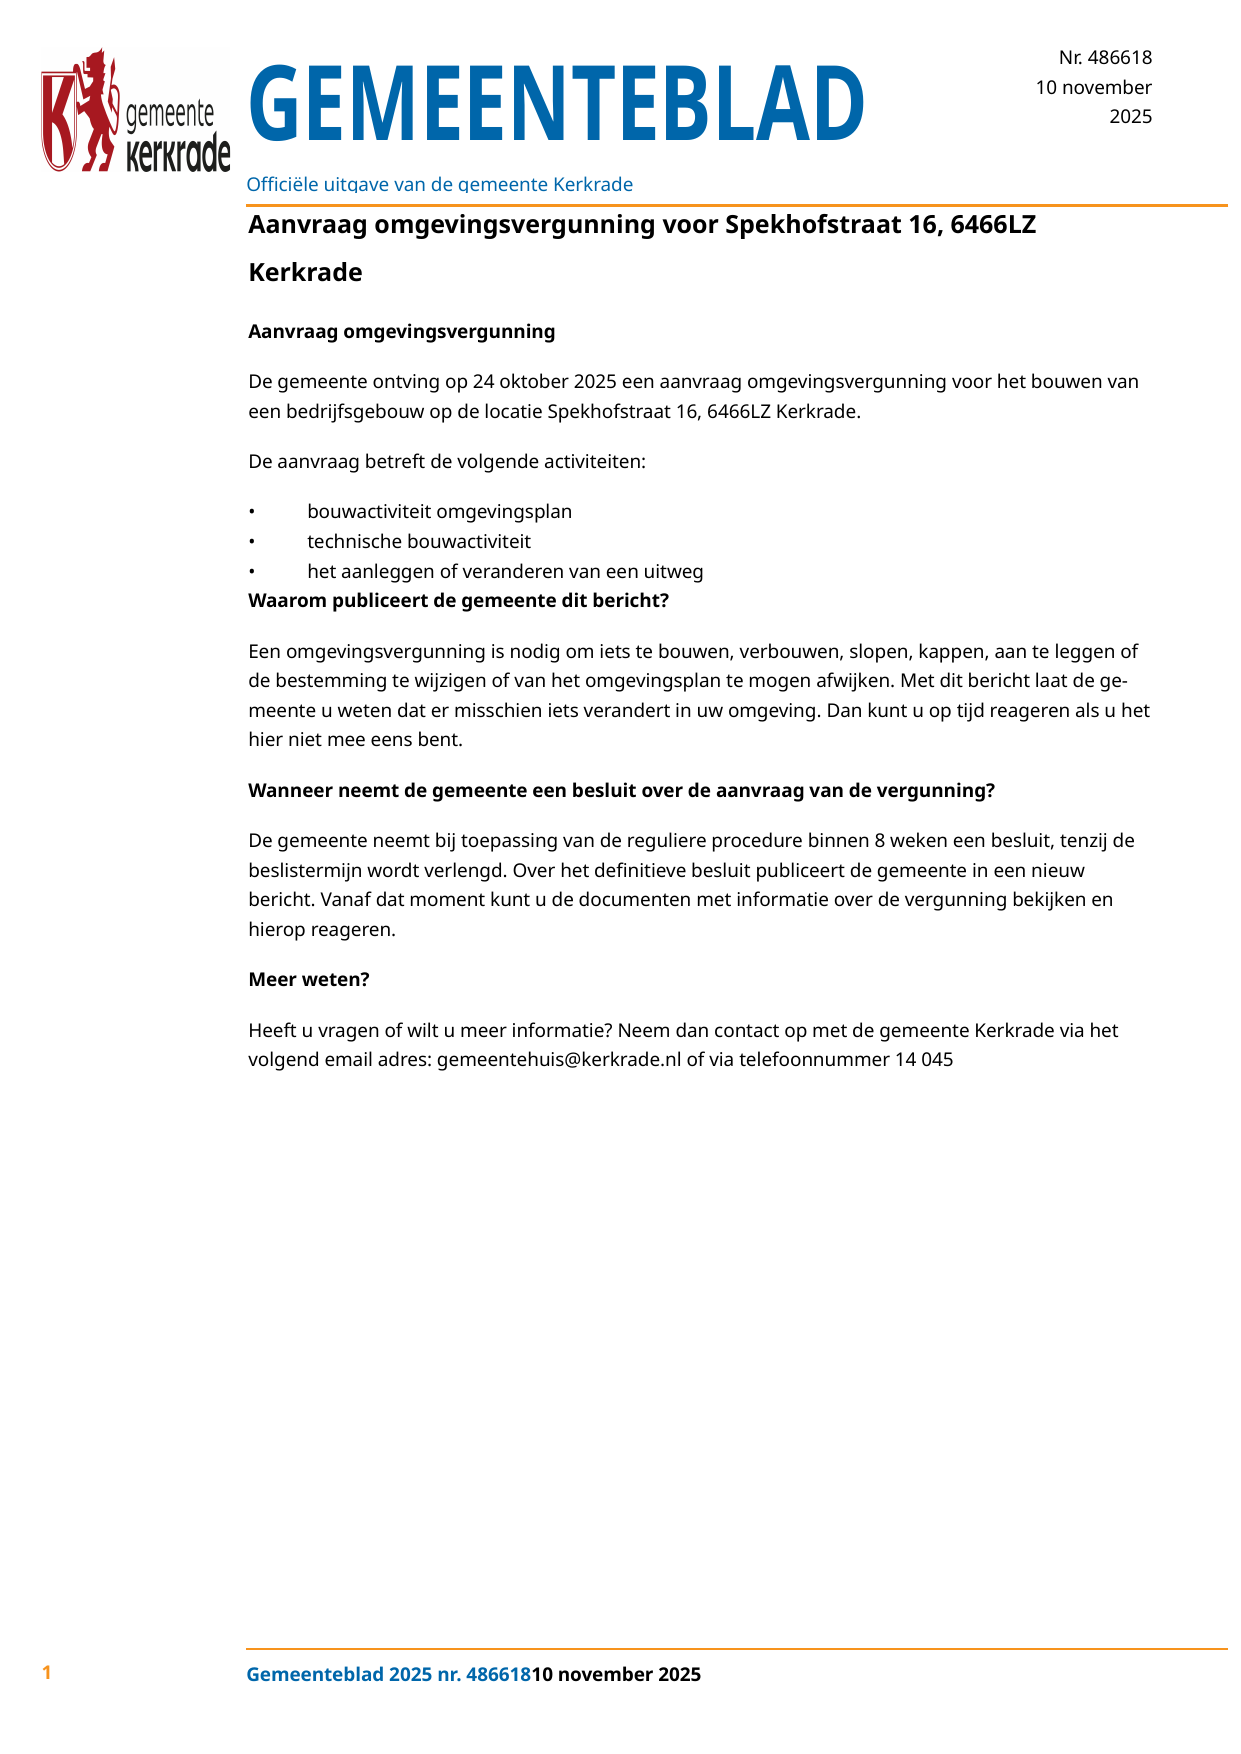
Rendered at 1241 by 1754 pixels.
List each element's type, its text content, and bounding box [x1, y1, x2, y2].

text Heeft u vragen of wilt u meer informatie? Neem dan contact op met de gemeente Kerkrade via het volgend email adres: gemeentehuis@kerkrade.nl of via telefoonnummer 14 045 [248, 1017, 1152, 1072]
text De gemeente neemt bij toepassing van de reguliere procedure binnen 8 weken een besluit, tenzij de beslistermijn wordt verlengd. Over het definitieve besluit publiceert de gemeente in een nieuw bericht. Vanaf dat moment kunt u de documenten met informatie over de vergunning bekijken en hierop reageren. [248, 827, 1152, 942]
list bouwactiviteit omgevingsplan [248, 499, 1152, 524]
text De aanvraag betreft de volgende activiteiten: [248, 448, 1152, 474]
text Waarom publiceert de gemeente dit bericht? [248, 587, 1152, 613]
text De gemeente ontving op 24 oktober 2025 een aanvraag omgevingsvergunning voor het bouwen van een bedrijfsgebouw op de locatie Spekhofstraat 16, 6466LZ Kerkrade. [248, 368, 1152, 424]
list technische bouwactiviteit [248, 528, 1152, 554]
text Wanneer neemt de gemeente een besluit over de aanvraag van de vergunning? [248, 777, 1152, 803]
list het aanleggen of veranderen van een uitweg [248, 558, 1152, 584]
text Meer weten? [248, 967, 1152, 992]
text Aanvraag omgevingsvergunning [248, 318, 1152, 344]
text Een omgevingsvergunning is nodig om iets te bouwen, verbouwen, slopen, kappen, aan te leggen of de bestemming te wijzigen of van het omgevingsplan te mogen afwijken. Met dit bericht laat de ge- meente u weten dat er misschien iets verandert in uw omgeving. Dan kunt u op tijd reageren als u het hier niet mee eens bent. [248, 638, 1152, 752]
picture [41, 47, 231, 172]
text Aanvraag omgevingsvergunning voor Spekhofstraat 16, 6466LZ Kerkrade [248, 207, 1152, 288]
